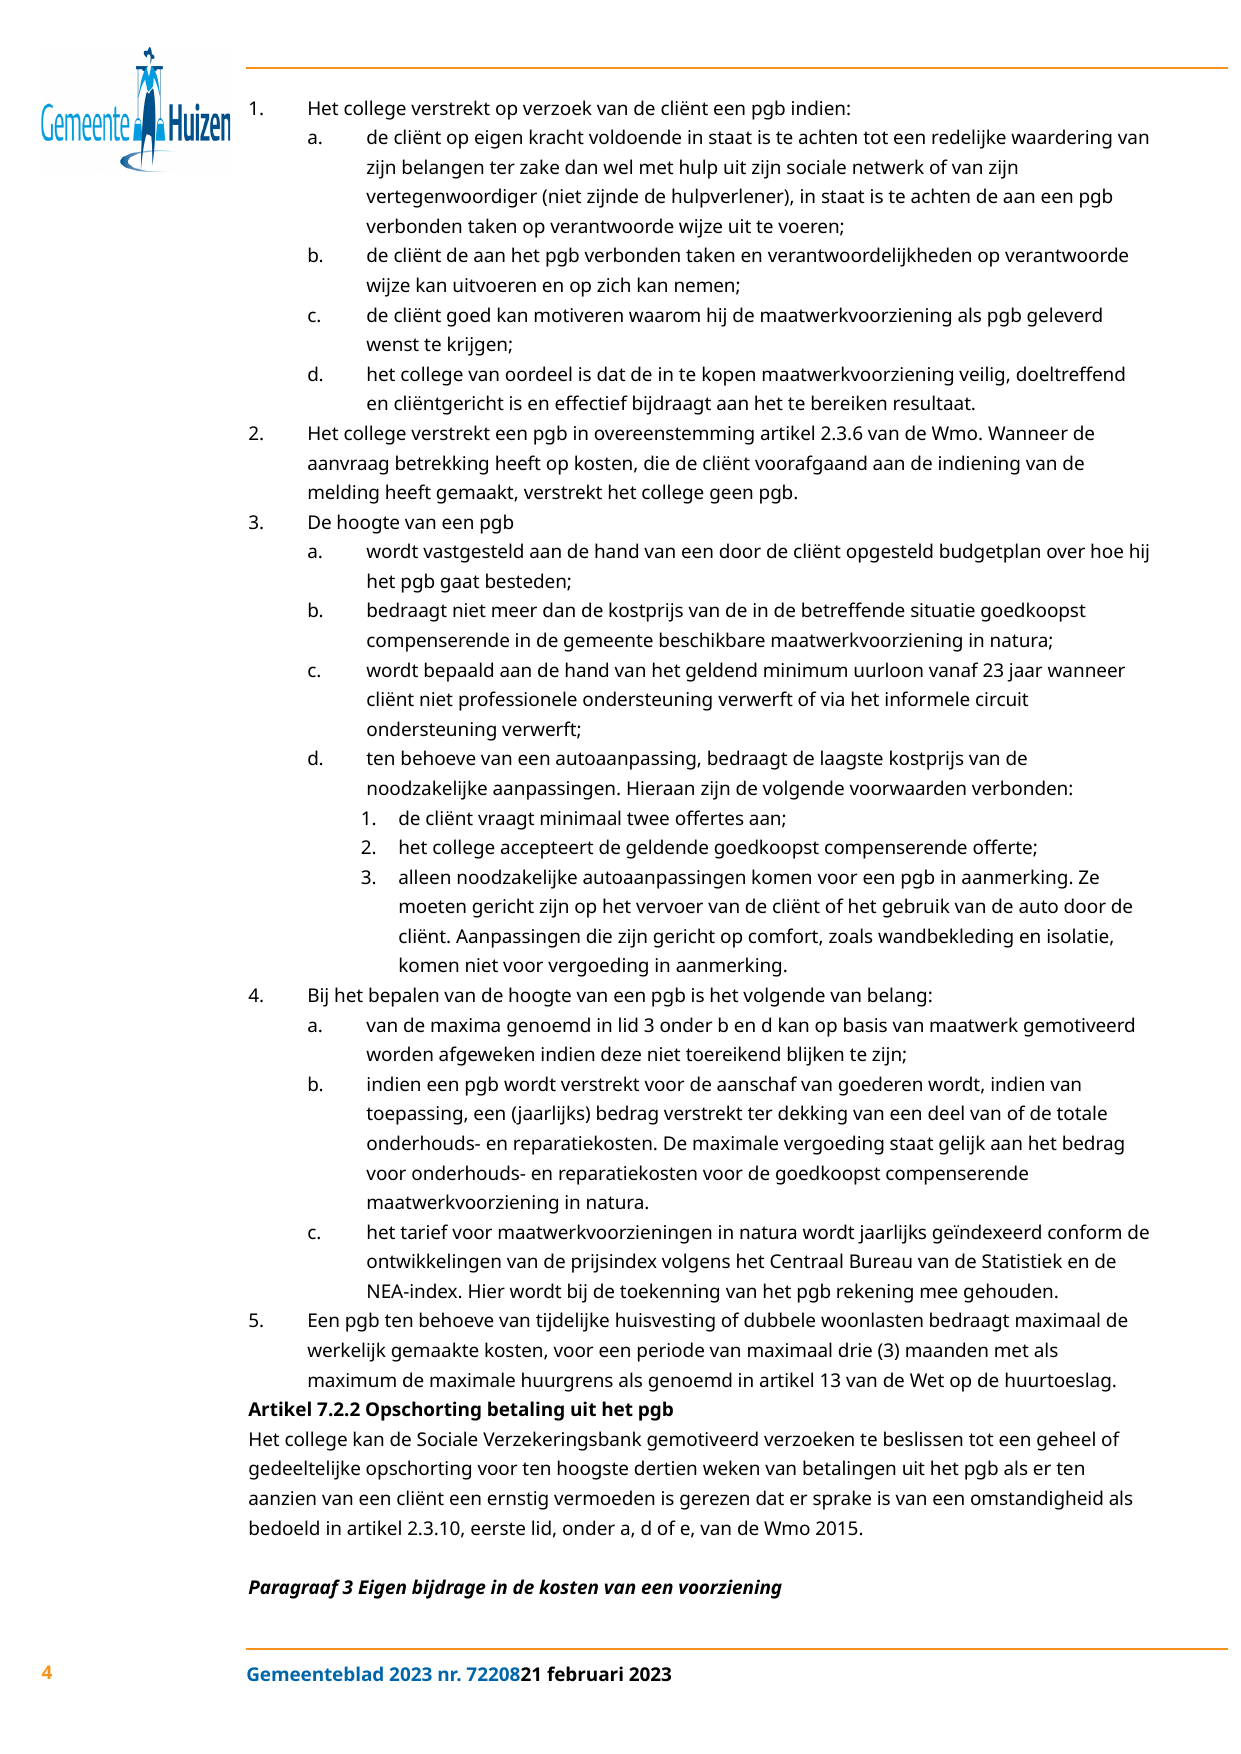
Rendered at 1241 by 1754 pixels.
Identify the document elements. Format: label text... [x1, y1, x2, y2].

list het college van oordeel is dat de in te kopen maatwerkvoorziening veilig, doeltreffend en cliëntgericht is en effectief bijdraagt aan het te bereiken resultaat. [307, 361, 1152, 416]
text Het college kan de Sociale Verzekeringsbank gemotiveerd verzoeken te beslissen tot een geheel of gedeeltelijke opschorting voor ten hoogste dertien weken van betalingen uit het pgb als er ten aanzien van een cliënt een ernstig vermoeden is gerezen dat er sprake is van een omstandigheid als bedoeld in artikel 2.3.10, eerste lid, onder a, d of e, van de Wmo 2015. [248, 1426, 1152, 1541]
list de cliënt de aan het pgb verbonden taken en verantwoordelijkheden op verantwoorde wijze kan uitvoeren en op zich kan nemen; [307, 243, 1152, 298]
list Het college verstrekt een pgb in overeenstemming artikel 2.3.6 van de Wmo. Wanneer de aanvraag betrekking heeft op kosten, die de cliënt voorafgaand aan de indiening van de melding heeft gemaakt, verstrekt het college geen pgb. [248, 420, 1152, 505]
list De hoogte van een pgb [248, 509, 1152, 535]
list wordt vastgesteld aan de hand van een door de cliënt opgesteld budgetplan over hoe hij het pgb gaat besteden; [307, 538, 1152, 594]
list bedraagt niet meer dan de kostprijs van de in de betreffende situatie goedkoopst compenserende in de gemeente beschikbare maatwerkvoorziening in natura; [307, 598, 1152, 653]
list ten behoeve van een autoaanpassing, bedraagt de laagste kostprijs van de noodzakelijke aanpassingen. Hieraan zijn de volgende voorwaarden verbonden: [307, 746, 1152, 801]
list Een pgb ten behoeve van tijdelijke huisvesting of dubbele woonlasten bedraagt maximaal de werkelijk gemaakte kosten, voor een periode van maximaal drie (3) maanden met als maximum de maximale huurgrens als genoemd in artikel 13 van de Wet op de huurtoeslag. [248, 1308, 1152, 1393]
list Het college verstrekt op verzoek van de cliënt een pgb indien: [248, 95, 1152, 121]
text Paragraaf 3 Eigen bijdrage in de kosten van een voorziening [248, 1574, 1152, 1600]
list de cliënt vraagt minimaal twee offertes aan; [361, 805, 1152, 831]
list de cliënt op eigen kracht voldoende in staat is te achten tot een redelijke waardering van zijn belangen ter zake dan wel met hulp uit zijn sociale netwerk of van zijn vertegenwoordiger (niet zijnde de hulpverlener), in staat is te achten de aan een pgb verbonden taken op verantwoorde wijze uit te voeren; [307, 124, 1152, 239]
list alleen noodzakelijke autoaanpassingen komen voor een pgb in aanmerking. Ze moeten gericht zijn op het vervoer van de cliënt of het gebruik van de auto door de cliënt. Aanpassingen die zijn gericht op comfort, zoals wandbekleding en isolatie, komen niet voor vergoeding in aanmerking. [361, 864, 1152, 978]
list Bij het bepalen van de hoogte van een pgb is het volgende van belang: [248, 982, 1152, 1008]
list de cliënt goed kan motiveren waarom hij de maatwerkvoorziening als pgb geleverd wenst te krijgen; [307, 302, 1152, 357]
list het tarief voor maatwerkvoorzieningen in natura wordt jaarlijks geïndexeerd conform de ontwikkelingen van de prijsindex volgens het Centraal Bureau van de Statistiek en de NEA-index. Hier wordt bij de toekenning van het pgb rekening mee gehouden. [307, 1219, 1152, 1304]
list het college accepteert de geldende goedkoopst compenserende offerte; [361, 834, 1152, 860]
text Artikel 7.2.2 Opschorting betaling uit het pgb [248, 1396, 1152, 1422]
list wordt bepaald aan de hand van het geldend minimum uurloon vanaf 23 jaar wanneer cliënt niet professionele ondersteuning verwerft of via het informele circuit ondersteuning verwerft; [307, 657, 1152, 742]
picture [41, 47, 231, 172]
list van de maxima genoemd in lid 3 onder b en d kan op basis van maatwerk gemotiveerd worden afgeweken indien deze niet toereikend blijken te zijn; [307, 1012, 1152, 1067]
list indien een pgb wordt verstrekt voor de aanschaf van goederen wordt, indien van toepassing, een (jaarlijks) bedrag verstrekt ter dekking van een deel van of de totale onderhouds- en reparatiekosten. De maximale vergoeding staat gelijk aan het bedrag voor onderhouds- en reparatiekosten voor de goedkoopst compenserende maatwerkvoorziening in natura. [307, 1071, 1152, 1215]
